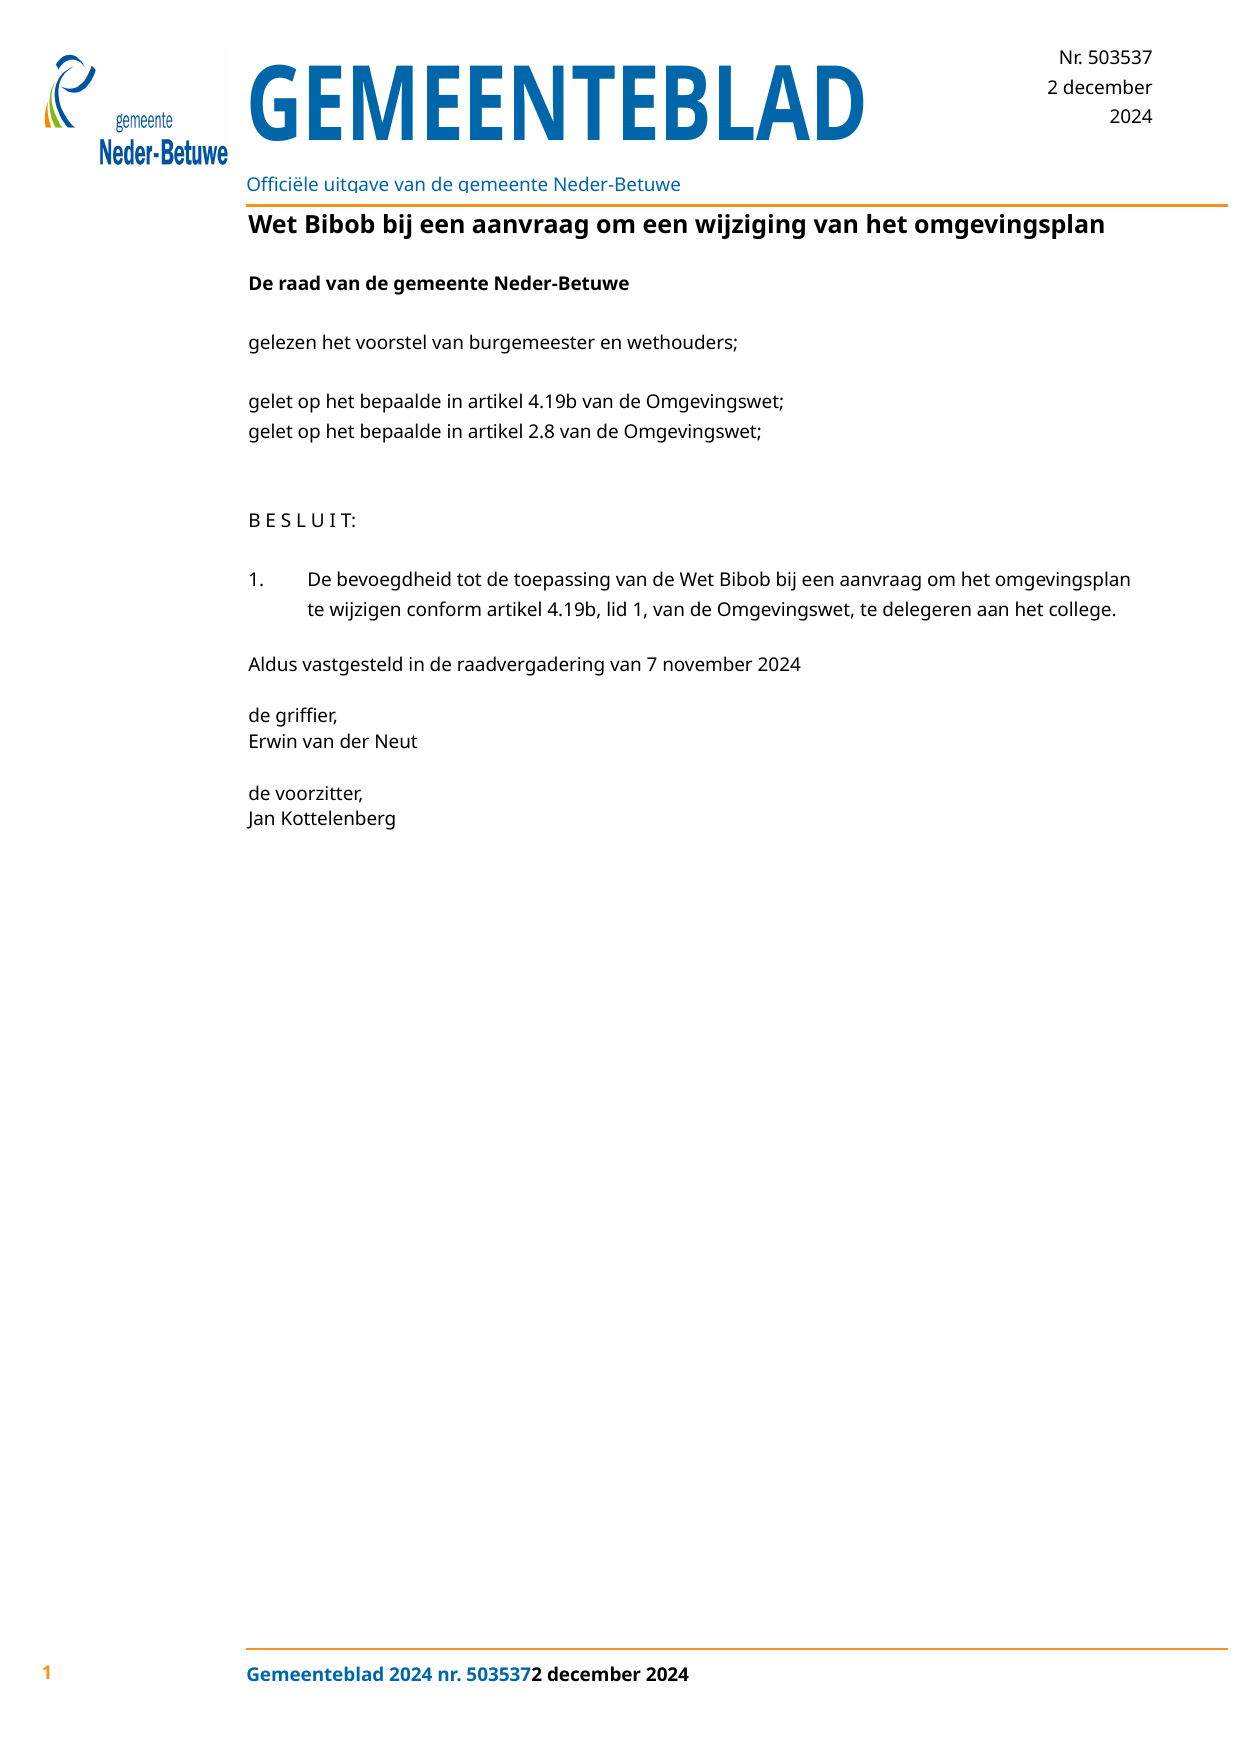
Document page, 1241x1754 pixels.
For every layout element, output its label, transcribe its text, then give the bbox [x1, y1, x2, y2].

text gelet op het bepaalde in artikel 2.8 van de Omgevingswet; [248, 418, 1152, 444]
text gelet op het bepaalde in artikel 4.19b van de Omgevingswet; [248, 389, 1152, 414]
text Wet Bibob bij een aanvraag om een wijziging van het omgevingsplan [248, 207, 1152, 241]
text De raad van de gemeente Neder-Betuwe [248, 270, 1152, 296]
text Aldus vastgesteld in de raadvergadering van 7 november 2024 [248, 651, 1152, 677]
text gelezen het voorstel van burgemeester en wethouders; [248, 329, 1152, 355]
text Erwin van der Neut [248, 728, 1152, 754]
text de griffier, [248, 702, 1152, 728]
text Jan Kottelenberg [248, 805, 1152, 831]
picture [41, 47, 231, 172]
list De bevoegdheid tot de toepassing van de Wet Bibob bij een aanvraag om het omgevingsplan te wijzigen conform artikel 4.19b, lid 1, van de Omgevingswet, te delegeren aan het college. [248, 566, 1152, 621]
text B E S L U I T: [248, 507, 1152, 533]
text de voorzitter, [248, 780, 1152, 805]
